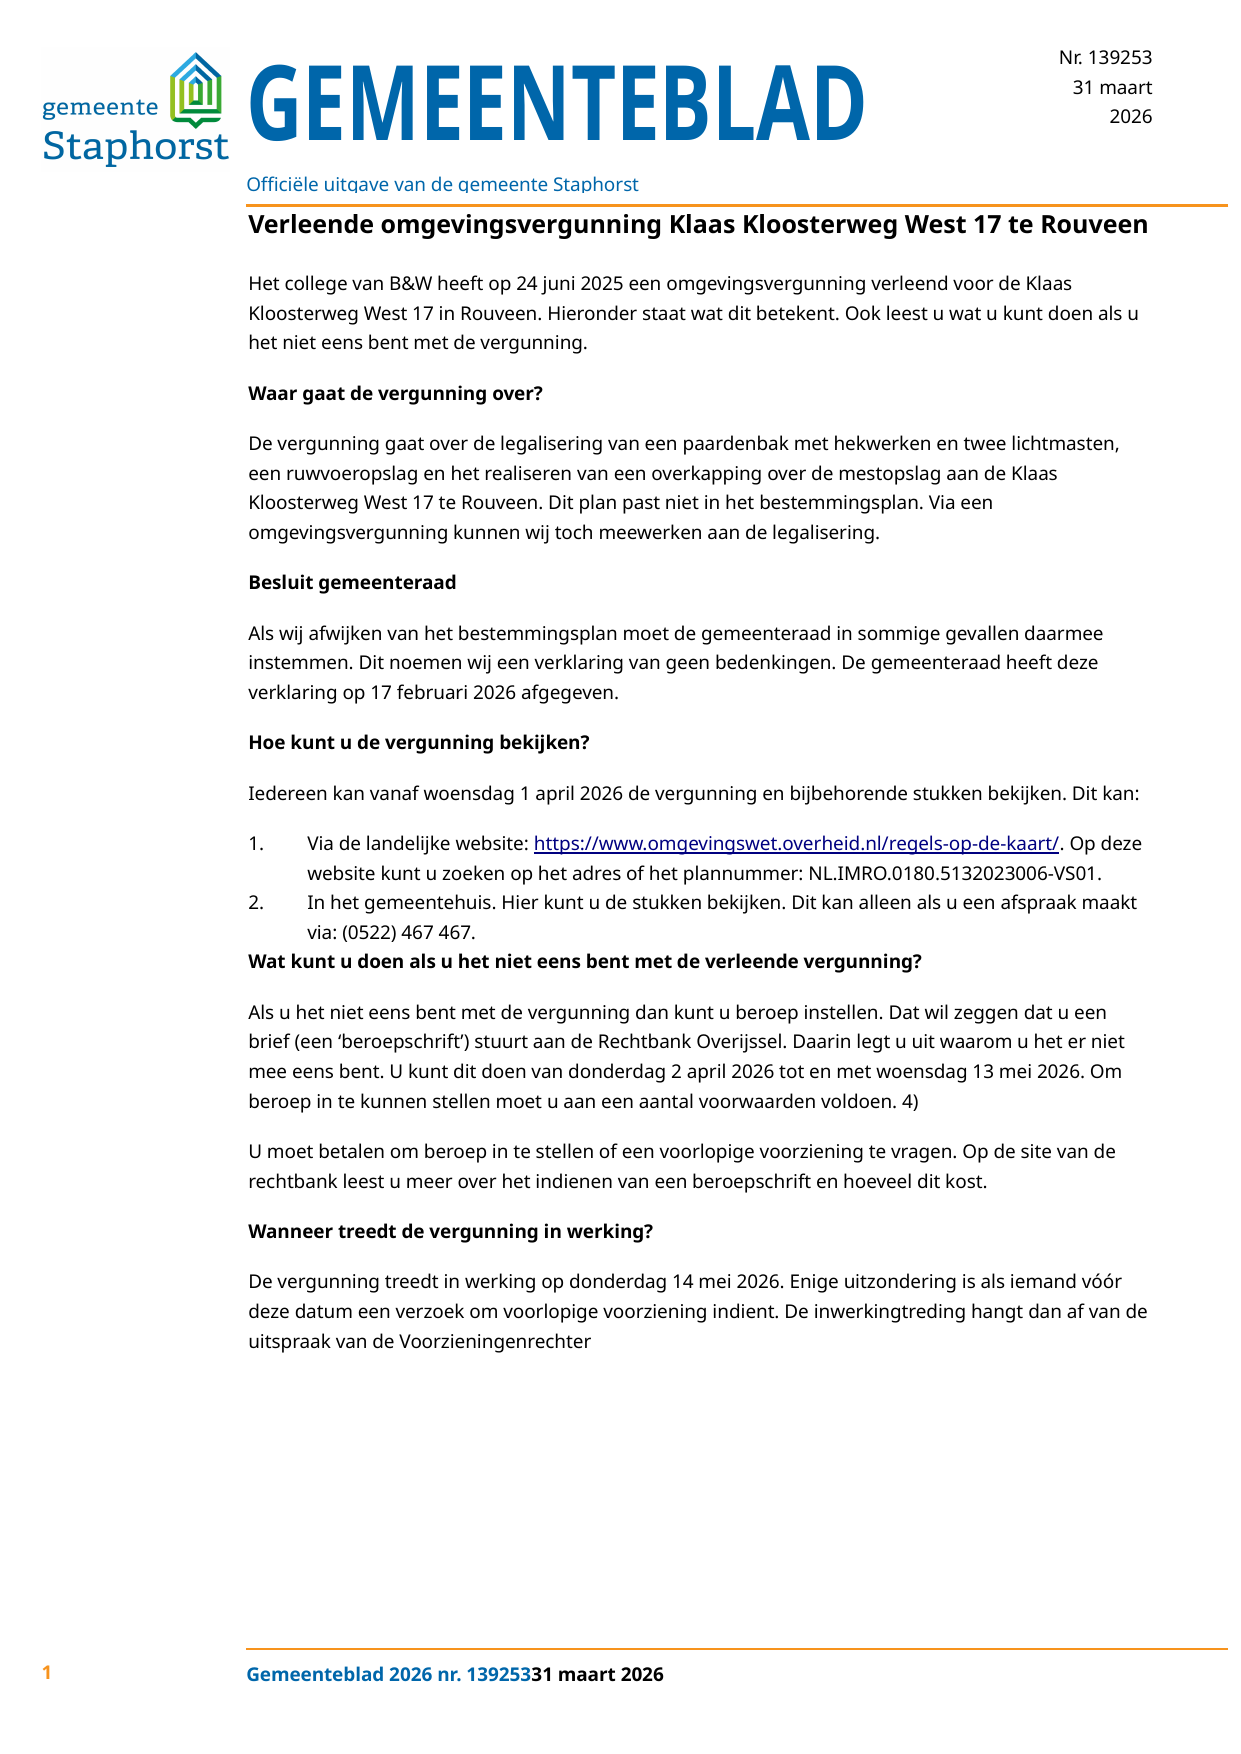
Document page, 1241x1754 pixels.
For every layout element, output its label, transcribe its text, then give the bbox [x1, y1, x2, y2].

text Als wij afwijken van het bestemmingsplan moet de gemeenteraad in sommige gevallen daarmee instemmen. Dit noemen wij een verklaring van geen bedenkingen. De gemeenteraad heeft deze verklaring op 17 februari 2026 afgegeven. [248, 620, 1152, 705]
list In het gemeentehuis. Hier kunt u de stukken bekijken. Dit kan alleen als u een afspraak maakt via: (0522) 467 467. [248, 889, 1152, 945]
text De vergunning gaat over de legalisering van een paardenbak met hekwerken en twee lichtmasten, een ruwvoeropslag en het realiseren van een overkapping over de mestopslag aan de Klaas Kloosterweg West 17 te Rouveen. Dit plan past niet in het bestemmingsplan. Via een omgevingsvergunning kunnen wij toch meewerken aan de legalisering. [248, 430, 1152, 545]
text Hoe kunt u de vergunning bekijken? [248, 729, 1152, 755]
text Als u het niet eens bent met de vergunning dan kunt u beroep instellen. Dat wil zeggen dat u een brief (een ‘beroepschrift’) stuurt aan de Rechtbank Overijssel. Daarin legt u uit waarom u het er niet mee eens bent. U kunt dit doen van donderdag 2 april 2026 tot en met woensdag 13 mei 2026. Om beroep in te kunnen stellen moet u aan een aantal voorwaarden voldoen. 4) [248, 999, 1152, 1113]
text Wanneer treedt de vergunning in werking? [248, 1218, 1152, 1244]
text Iedereen kan vanaf woensdag 1 april 2026 de vergunning en bijbehorende stukken bekijken. Dit kan: [248, 780, 1152, 806]
text U moet betalen om beroep in te stellen of een voorlopige voorziening te vragen. Op de site van de rechtbank leest u meer over het indienen van een beroepschrift en hoeveel dit kost. [248, 1138, 1152, 1193]
text Verleende omgevingsvergunning Klaas Kloosterweg West 17 te Rouveen [248, 207, 1152, 241]
text Besluit gemeenteraad [248, 569, 1152, 595]
text De vergunning treedt in werking op donderdag 14 mei 2026. Enige uitzondering is als iemand vóór deze datum een verzoek om voorlopige voorziening indient. De inwerkingtreding hangt dan af van de uitspraak van de Voorzieningenrechter [248, 1269, 1152, 1353]
list Via de landelijke website: https://www.omgevingswet.overheid.nl/regels-op-de-kaart/. Op deze website kunt u zoeken op het adres of het plannummer: NL.IMRO.0180.5132023006-VS01. [248, 830, 1152, 886]
text Het college van B&W heeft op 24 juni 2025 een omgevingsvergunning verleend voor de Klaas Kloosterweg West 17 in Rouveen. Hieronder staat wat dit betekent. Ook leest u wat u kunt doen als u het niet eens bent met de vergunning. [248, 270, 1152, 355]
text Wat kunt u doen als u het niet eens bent met de verleende vergunning? [248, 949, 1152, 974]
text Waar gaat de vergunning over? [248, 380, 1152, 406]
picture [41, 47, 231, 172]
